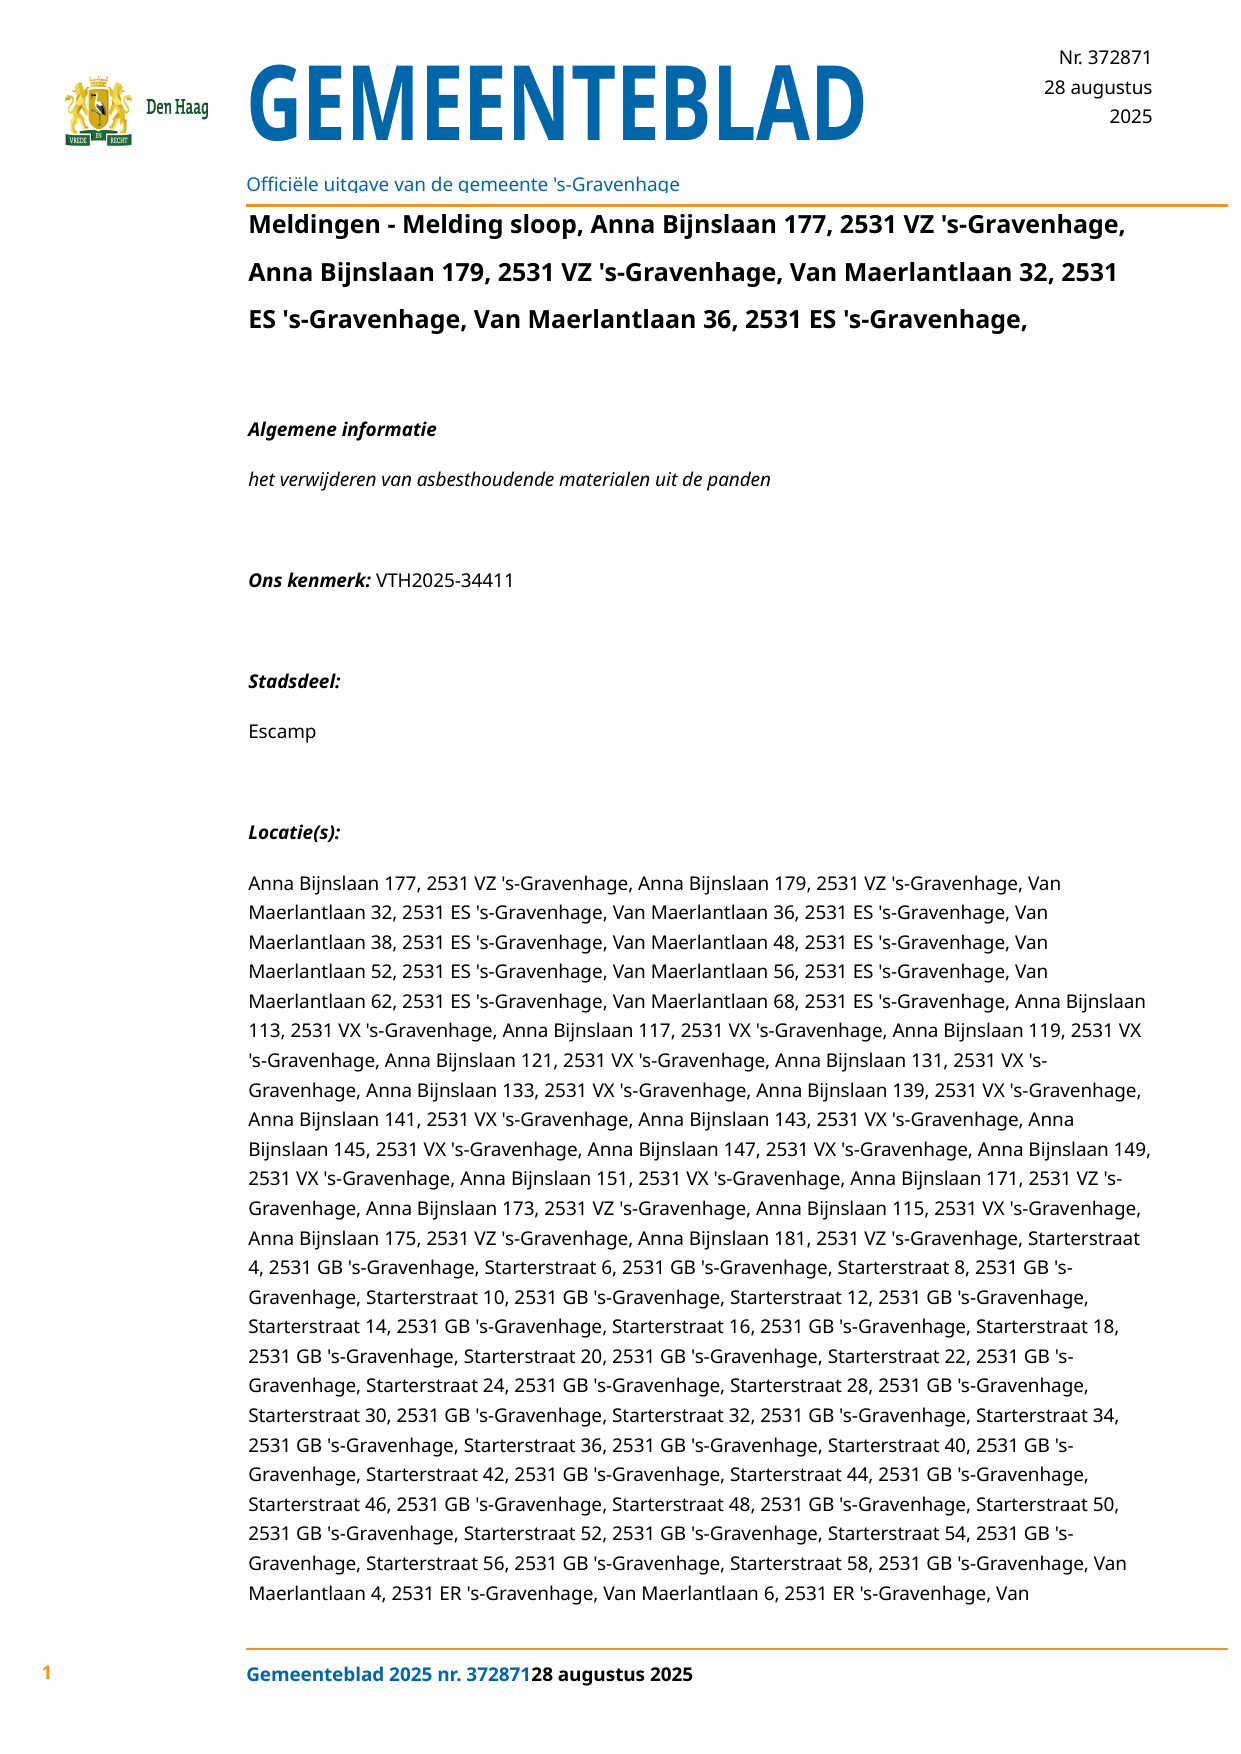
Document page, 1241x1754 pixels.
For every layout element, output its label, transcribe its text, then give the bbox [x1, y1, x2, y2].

text het verwijderen van asbesthoudende materialen uit de panden [248, 466, 1152, 492]
text Algemene informatie [248, 416, 1152, 442]
text Meldingen - Melding sloop, Anna Bijnslaan 177, 2531 VZ 's-Gravenhage, Anna Bijnslaan 179, 2531 VZ 's-Gravenhage, Van Maerlantlaan 32, 2531 ES 's-Gravenhage, Van Maerlantlaan 36, 2531 ES 's-Gravenhage, [248, 207, 1152, 336]
text Stadsdeel: [248, 668, 1152, 694]
text Escamp [248, 718, 1152, 744]
text Ons kenmerk: VTH2025-34411 [248, 567, 1152, 593]
text Locatie(s): [248, 819, 1152, 845]
picture [41, 47, 231, 172]
text Anna Bijnslaan 177, 2531 VZ 's-Gravenhage, Anna Bijnslaan 179, 2531 VZ 's-Gravenhage, Van Maerlantlaan 32, 2531 ES 's-Gravenhage, Van Maerlantlaan 36, 2531 ES 's-Gravenhage, Van Maerlantlaan 38, 2531 ES 's-Gravenhage, Van Maerlantlaan 48, 2531 ES 's-Gravenhage, Van Maerlantlaan 52, 2531 ES 's-Gravenhage, Van Maerlantlaan 56, 2531 ES 's-Gravenhage, Van Maerlantlaan 62, 2531 ES 's-Gravenhage, Van Maerlantlaan 68, 2531 ES 's-Gravenhage, Anna Bijnslaan 113, 2531 VX 's-Gravenhage, Anna Bijnslaan 117, 2531 VX 's-Gravenhage, Anna Bijnslaan 119, 2531 VX 's-Gravenhage, Anna Bijnslaan 121, 2531 VX 's-Gravenhage, Anna Bijnslaan 131, 2531 VX 's-Gravenhage, Anna Bijnslaan 133, 2531 VX 's-Gravenhage, Anna Bijnslaan 139, 2531 VX 's-Gravenhage, Anna Bijnslaan 141, 2531 VX 's-Gravenhage, Anna Bijnslaan 143, 2531 VX 's-Gravenhage, Anna Bijnslaan 145, 2531 VX 's-Gravenhage, Anna Bijnslaan 147, 2531 VX 's-Gravenhage, Anna Bijnslaan 149, 2531 VX 's-Gravenhage, Anna Bijnslaan 151, 2531 VX 's-Gravenhage, Anna Bijnslaan 171, 2531 VZ 's-Gravenhage, Anna Bijnslaan 173, 2531 VZ 's-Gravenhage, Anna Bijnslaan 115, 2531 VX 's-Gravenhage, Anna Bijnslaan 175, 2531 VZ 's-Gravenhage, Anna Bijnslaan 181, 2531 VZ 's-Gravenhage, Starterstraat 4, 2531 GB 's-Gravenhage, Starterstraat 6, 2531 GB 's-Gravenhage, Starterstraat 8, 2531 GB 's-Gravenhage, Starterstraat 10, 2531 GB 's-Gravenhage, Starterstraat 12, 2531 GB 's-Gravenhage, Starterstraat 14, 2531 GB 's-Gravenhage, Starterstraat 16, 2531 GB 's-Gravenhage, Starterstraat 18, 2531 GB 's-Gravenhage, Starterstraat 20, 2531 GB 's-Gravenhage, Starterstraat 22, 2531 GB 's-Gravenhage, Starterstraat 24, 2531 GB 's-Gravenhage, Starterstraat 28, 2531 GB 's-Gravenhage, Starterstraat 30, 2531 GB 's-Gravenhage, Starterstraat 32, 2531 GB 's-Gravenhage, Starterstraat 34, 2531 GB 's-Gravenhage, Starterstraat 36, 2531 GB 's-Gravenhage, Starterstraat 40, 2531 GB 's-Gravenhage, Starterstraat 42, 2531 GB 's-Gravenhage, Starterstraat 44, 2531 GB 's-Gravenhage, Starterstraat 46, 2531 GB 's-Gravenhage, Starterstraat 48, 2531 GB 's-Gravenhage, Starterstraat 50, 2531 GB 's-Gravenhage, Starterstraat 52, 2531 GB 's-Gravenhage, Starterstraat 54, 2531 GB 's-Gravenhage, Starterstraat 56, 2531 GB 's-Gravenhage, Starterstraat 58, 2531 GB 's-Gravenhage, Van Maerlantlaan 4, 2531 ER 's-Gravenhage, Van Maerlantlaan 6, 2531 ER 's-Gravenhage, Van [248, 870, 1152, 1605]
